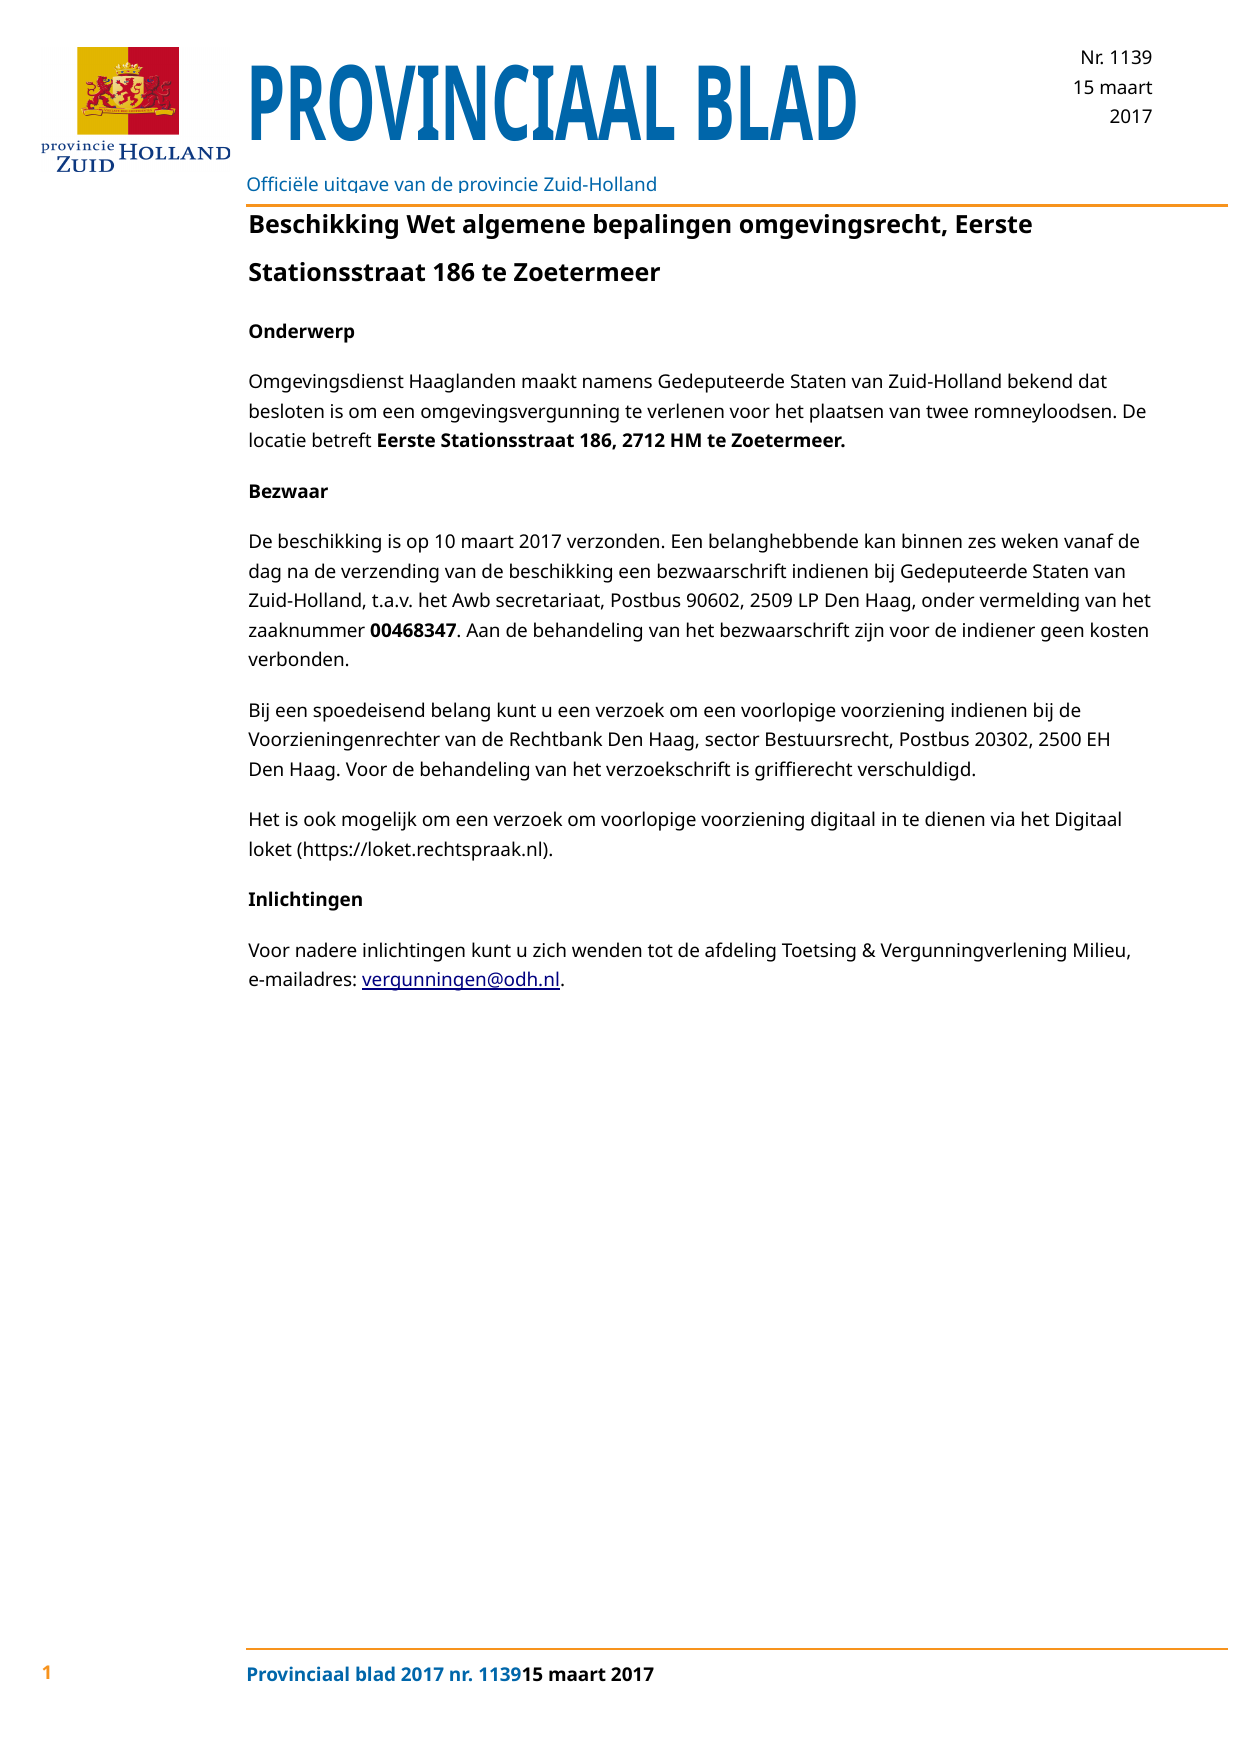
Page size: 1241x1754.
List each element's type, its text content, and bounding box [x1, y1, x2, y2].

text Voor nadere inlichtingen kunt u zich wenden tot de afdeling Toetsing & Vergunningverlening Milieu, e-mailadres: vergunningen@odh.nl. [248, 937, 1152, 992]
text Beschikking Wet algemene bepalingen omgevingsrecht, Eerste Stationsstraat 186 te Zoetermeer [248, 207, 1152, 288]
text Het is ook mogelijk om een verzoek om voorlopige voorziening digitaal in te dienen via het Digitaal loket (https://loket.rechtspraak.nl). [248, 807, 1152, 862]
text Bezwaar [248, 478, 1152, 504]
text Omgevingsdienst Haaglanden maakt namens Gedeputeerde Staten van Zuid-Holland bekend dat besloten is om een omgevingsvergunning te verlenen voor het plaatsen van twee romneyloodsen. De locatie betreft Eerste Stationsstraat 186, 2712 HM te Zoetermeer. [248, 368, 1152, 453]
text Onderwerp [248, 318, 1152, 344]
text De beschikking is op 10 maart 2017 verzonden. Een belanghebbende kan binnen zes weken vanaf de dag na de verzending van de beschikking een bezwaarschrift indienen bij Gedeputeerde Staten van Zuid-Holland, t.a.v. het Awb secretariaat, Postbus 90602, 2509 LP Den Haag, onder vermelding van het zaaknummer 00468347. Aan de behandeling van het bezwaarschrift zijn voor de indiener geen kosten verbonden. [248, 528, 1152, 672]
text Bij een spoedeisend belang kunt u een verzoek om een voorlopige voorziening indienen bij de Voorzieningenrechter van de Rechtbank Den Haag, sector Bestuursrecht, Postbus 20302, 2500 EH Den Haag. Voor de behandeling van het verzoekschrift is griffierecht verschuldigd. [248, 697, 1152, 782]
picture [41, 47, 231, 172]
text Inlichtingen [248, 887, 1152, 912]
